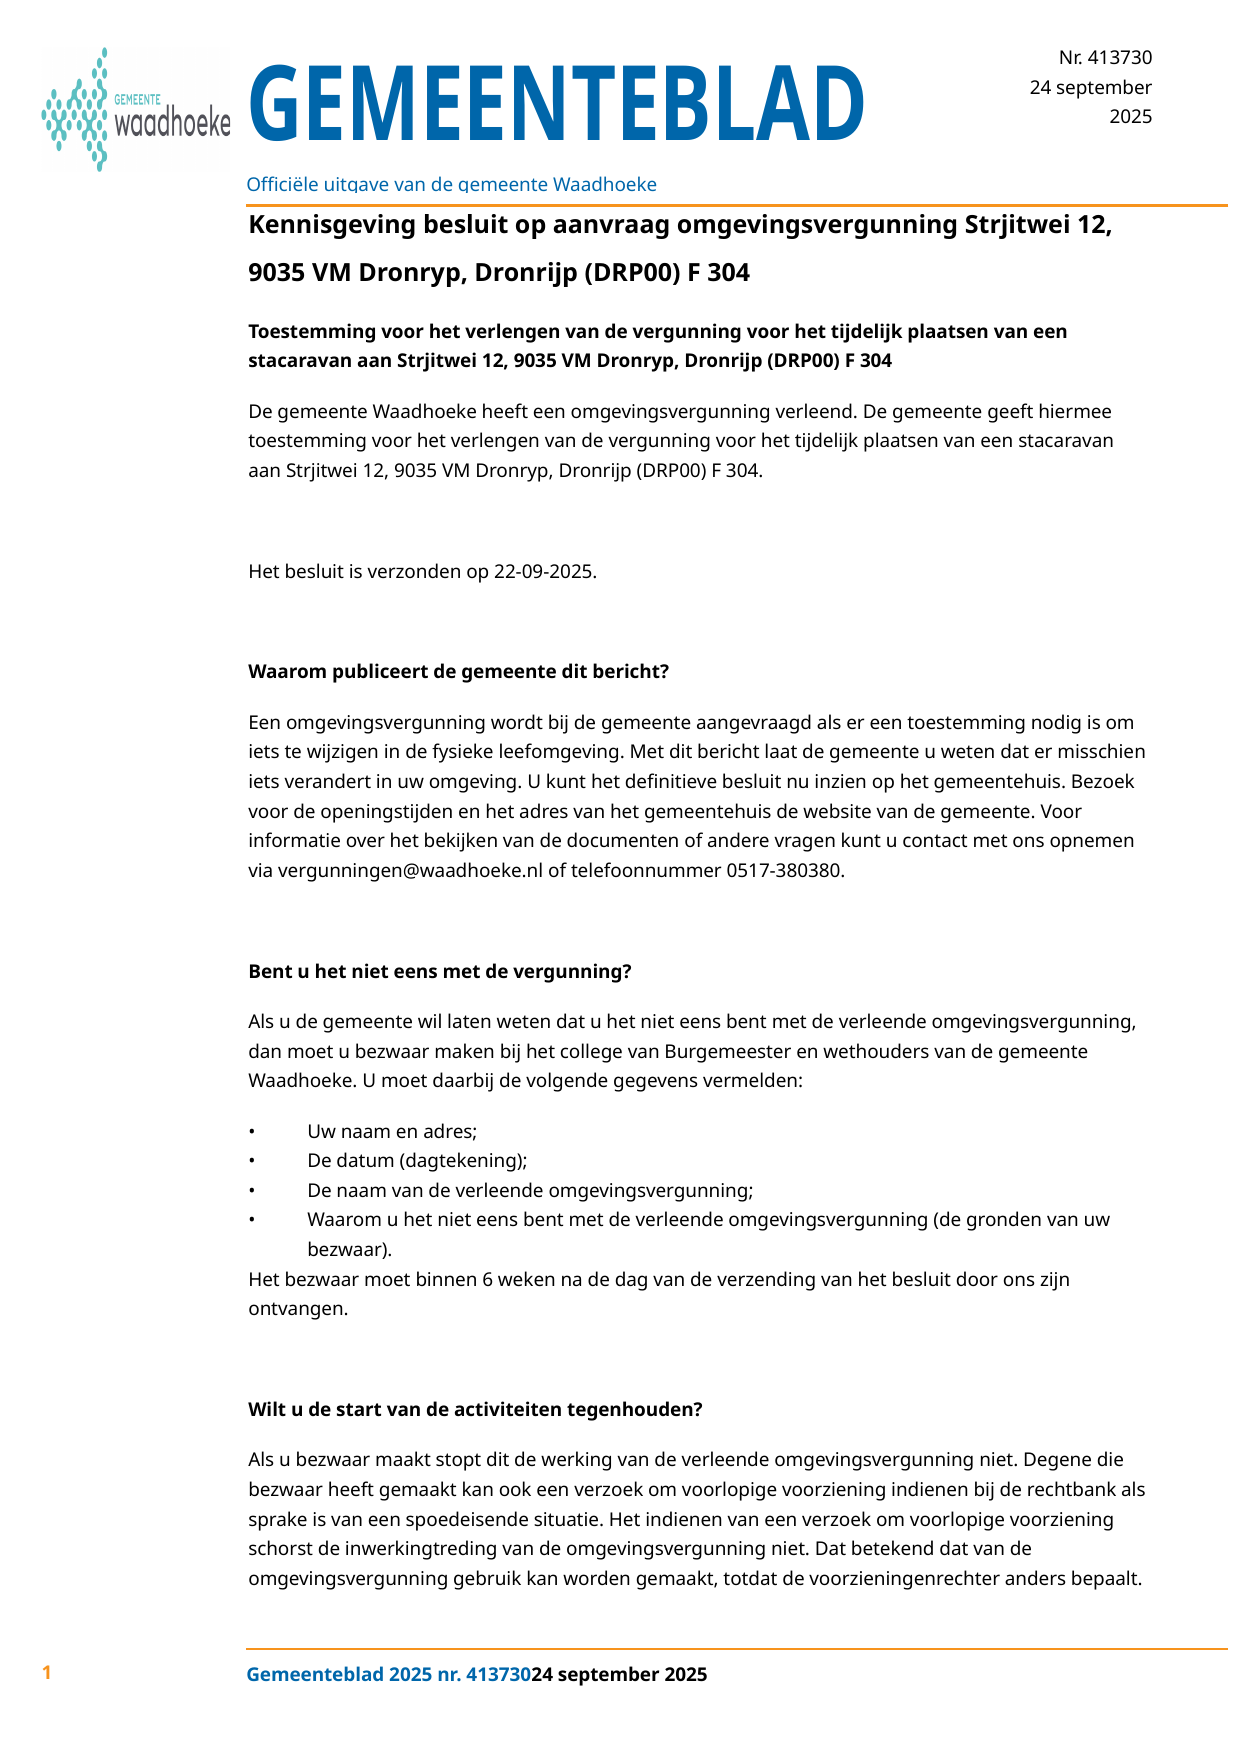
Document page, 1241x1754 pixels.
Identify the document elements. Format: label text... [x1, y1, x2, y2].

text Als u bezwaar maakt stopt dit de werking van de verleende omgevingsvergunning niet. Degene die bezwaar heeft gemaakt kan ook een verzoek om voorlopige voorziening indienen bij de rechtbank als sprake is van een spoedeisende situatie. Het indienen van een verzoek om voorlopige voorziening schorst de inwerkingtreding van de omgevingsvergunning niet. Dat betekend dat van de omgevingsvergunning gebruik kan worden gemaakt, totdat de voorzieningenrechter anders bepaalt. [248, 1447, 1152, 1591]
text De gemeente Waadhoeke heeft een omgevingsvergunning verleend. De gemeente geeft hiermee toestemming voor het verlengen van de vergunning voor het tijdelijk plaatsen van een stacaravan aan Strjitwei 12, 9035 VM Dronryp, Dronrijp (DRP00) F 304. [248, 398, 1152, 483]
text Toestemming voor het verlengen van de vergunning voor het tijdelijk plaatsen van een stacaravan aan Strjitwei 12, 9035 VM Dronryp, Dronrijp (DRP00) F 304 [248, 318, 1152, 373]
text Het besluit is verzonden op 22-09-2025. [248, 558, 1152, 584]
text Waarom publiceert de gemeente dit bericht? [248, 659, 1152, 684]
picture [41, 47, 231, 172]
list Waarom u het niet eens bent met de verleende omgevingsvergunning (de gronden van uw bezwaar). [248, 1207, 1152, 1262]
list De datum (dagtekening); [248, 1147, 1152, 1173]
list De naam van de verleende omgevingsvergunning; [248, 1177, 1152, 1203]
text Een omgevingsvergunning wordt bij de gemeente aangevraagd als er een toestemming nodig is om iets te wijzigen in de fysieke leefomgeving. Met dit bericht laat de gemeente u weten dat er misschien iets verandert in uw omgeving. U kunt het definitieve besluit nu inzien op het gemeentehuis. Bezoek voor de openingstijden en het adres van het gemeentehuis de website van de gemeente. Voor informatie over het bekijken van de documenten of andere vragen kunt u contact met ons opnemen via vergunningen@waadhoeke.nl of telefoonnummer 0517-380380. [248, 709, 1152, 883]
text Het bezwaar moet binnen 6 weken na de dag van de verzending van het besluit door ons zijn ontvangen. [248, 1266, 1152, 1321]
text Kennisgeving besluit op aanvraag omgevingsvergunning Strjitwei 12, 9035 VM Dronryp, Dronrijp (DRP00) F 304 [248, 207, 1152, 288]
list Uw naam en adres; [248, 1118, 1152, 1144]
text Als u de gemeente wil laten weten dat u het niet eens bent met de verleende omgevingsvergunning, dan moet u bezwaar maken bij het college van Burgemeester en wethouders van de gemeente Waadhoeke. U moet daarbij de volgende gegevens vermelden: [248, 1008, 1152, 1093]
text Bent u het niet eens met de vergunning? [248, 958, 1152, 984]
text Wilt u de start van de activiteiten tegenhouden? [248, 1396, 1152, 1422]
